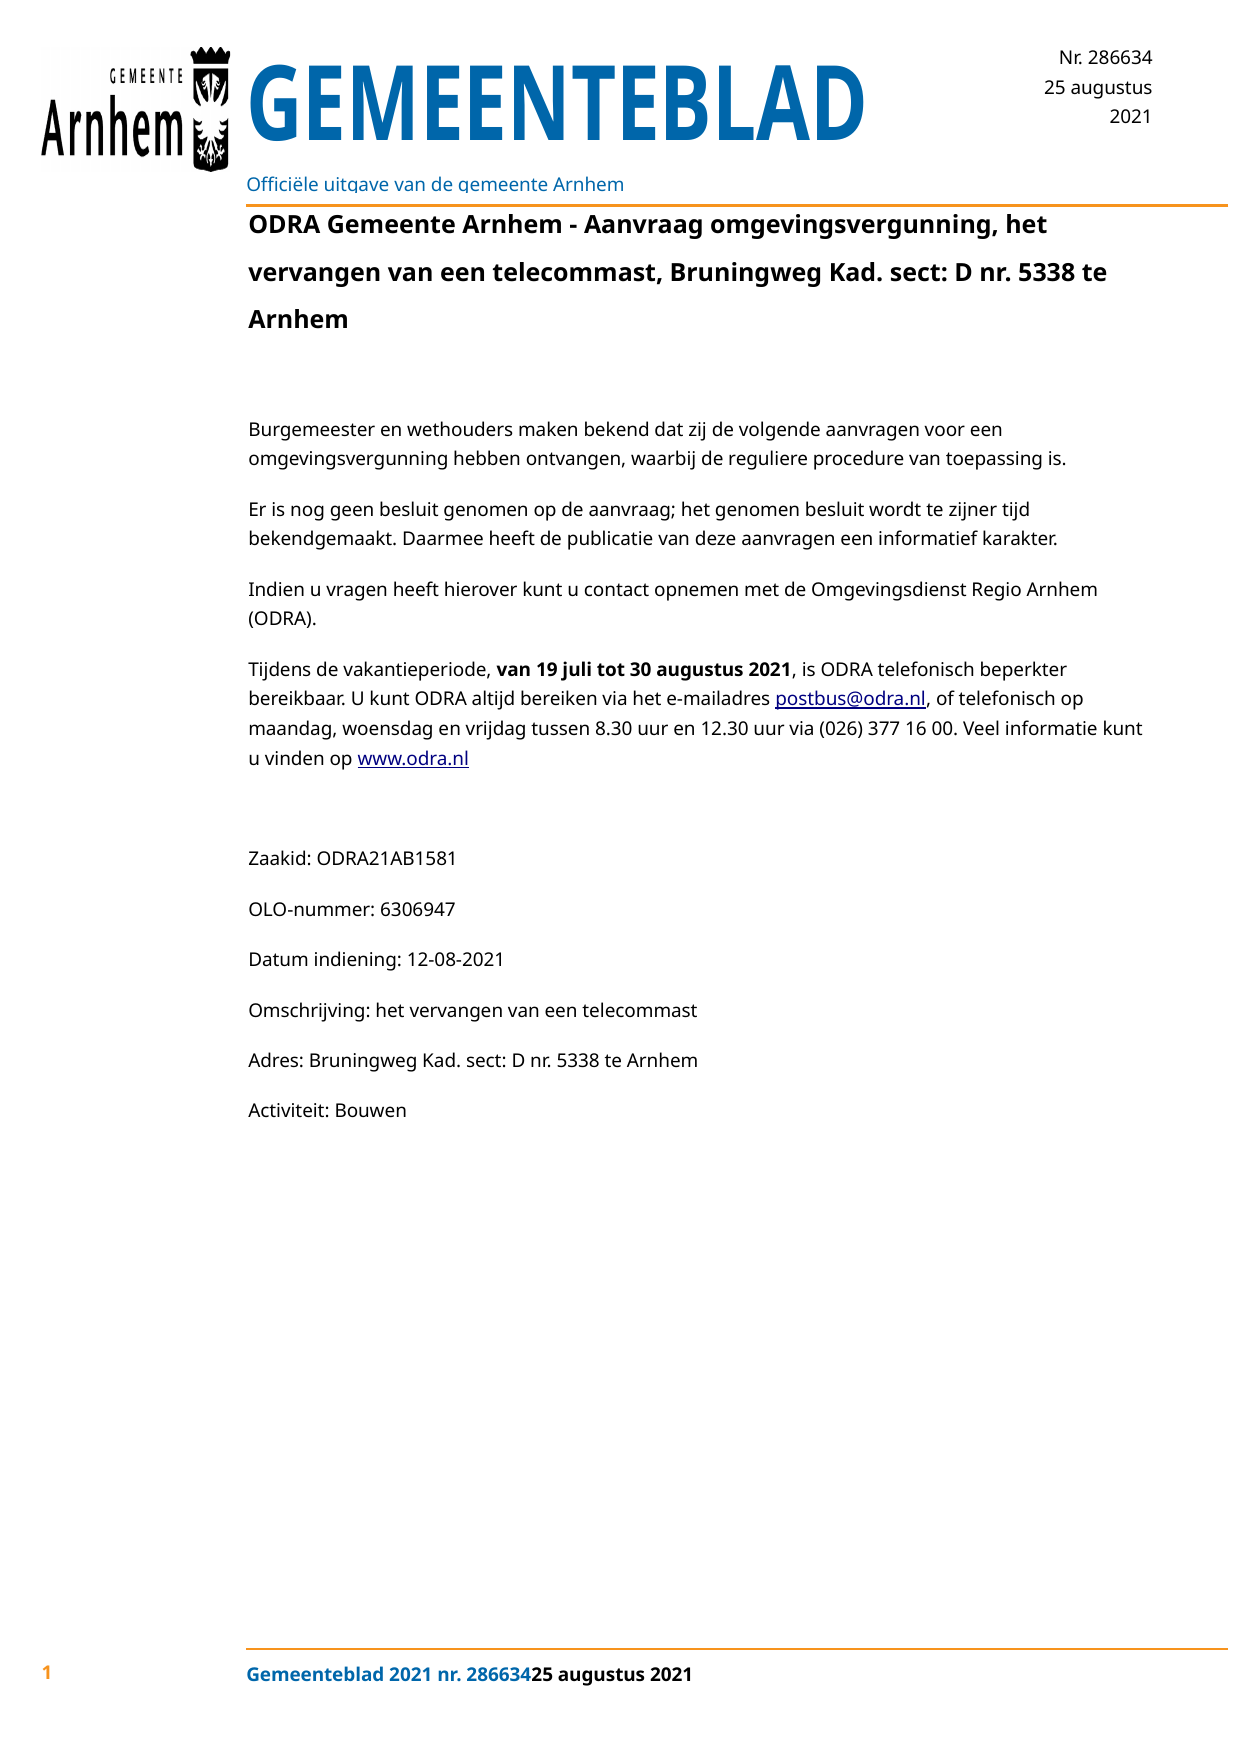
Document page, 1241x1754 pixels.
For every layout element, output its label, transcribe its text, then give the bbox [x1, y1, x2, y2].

text ODRA Gemeente Arnhem - Aanvraag omgevingsvergunning, het vervangen van een telecommast, Bruningweg Kad. sect: D nr. 5338 te Arnhem [248, 207, 1152, 336]
text Datum indiening: 12-08-2021 [248, 946, 1152, 972]
text Indien u vragen heeft hierover kunt u contact opnemen met de Omgevingsdienst Regio Arnhem (ODRA). [248, 576, 1152, 631]
text OLO-nummer: 6306947 [248, 896, 1152, 922]
text Adres: Bruningweg Kad. sect: D nr. 5338 te Arnhem [248, 1047, 1152, 1073]
text Zaakid: ODRA21AB1581 [248, 846, 1152, 871]
text Activiteit: Bouwen [248, 1098, 1152, 1123]
text Burgemeester en wethouders maken bekend dat zij de volgende aanvragen voor een omgevingsvergunning hebben ontvangen, waarbij de reguliere procedure van toepassing is. [248, 416, 1152, 471]
text Er is nog geen besluit genomen op de aanvraag; het genomen besluit wordt te zijner tijd bekendgemaakt. Daarmee heeft de publicatie van deze aanvragen een informatief karakter. [248, 496, 1152, 551]
text Tijdens de vakantieperiode, van 19 juli tot 30 augustus 2021, is ODRA telefonisch beperkter bereikbaar. U kunt ODRA altijd bereiken via het e-mailadres postbus@odra.nl, of telefonisch op maandag, woensdag en vrijdag tussen 8.30 uur en 12.30 uur via (026) 377 16 00. Veel informatie kunt u vinden op www.odra.nl [248, 656, 1152, 770]
picture [41, 47, 231, 172]
text Omschrijving: het vervangen van een telecommast [248, 997, 1152, 1022]
